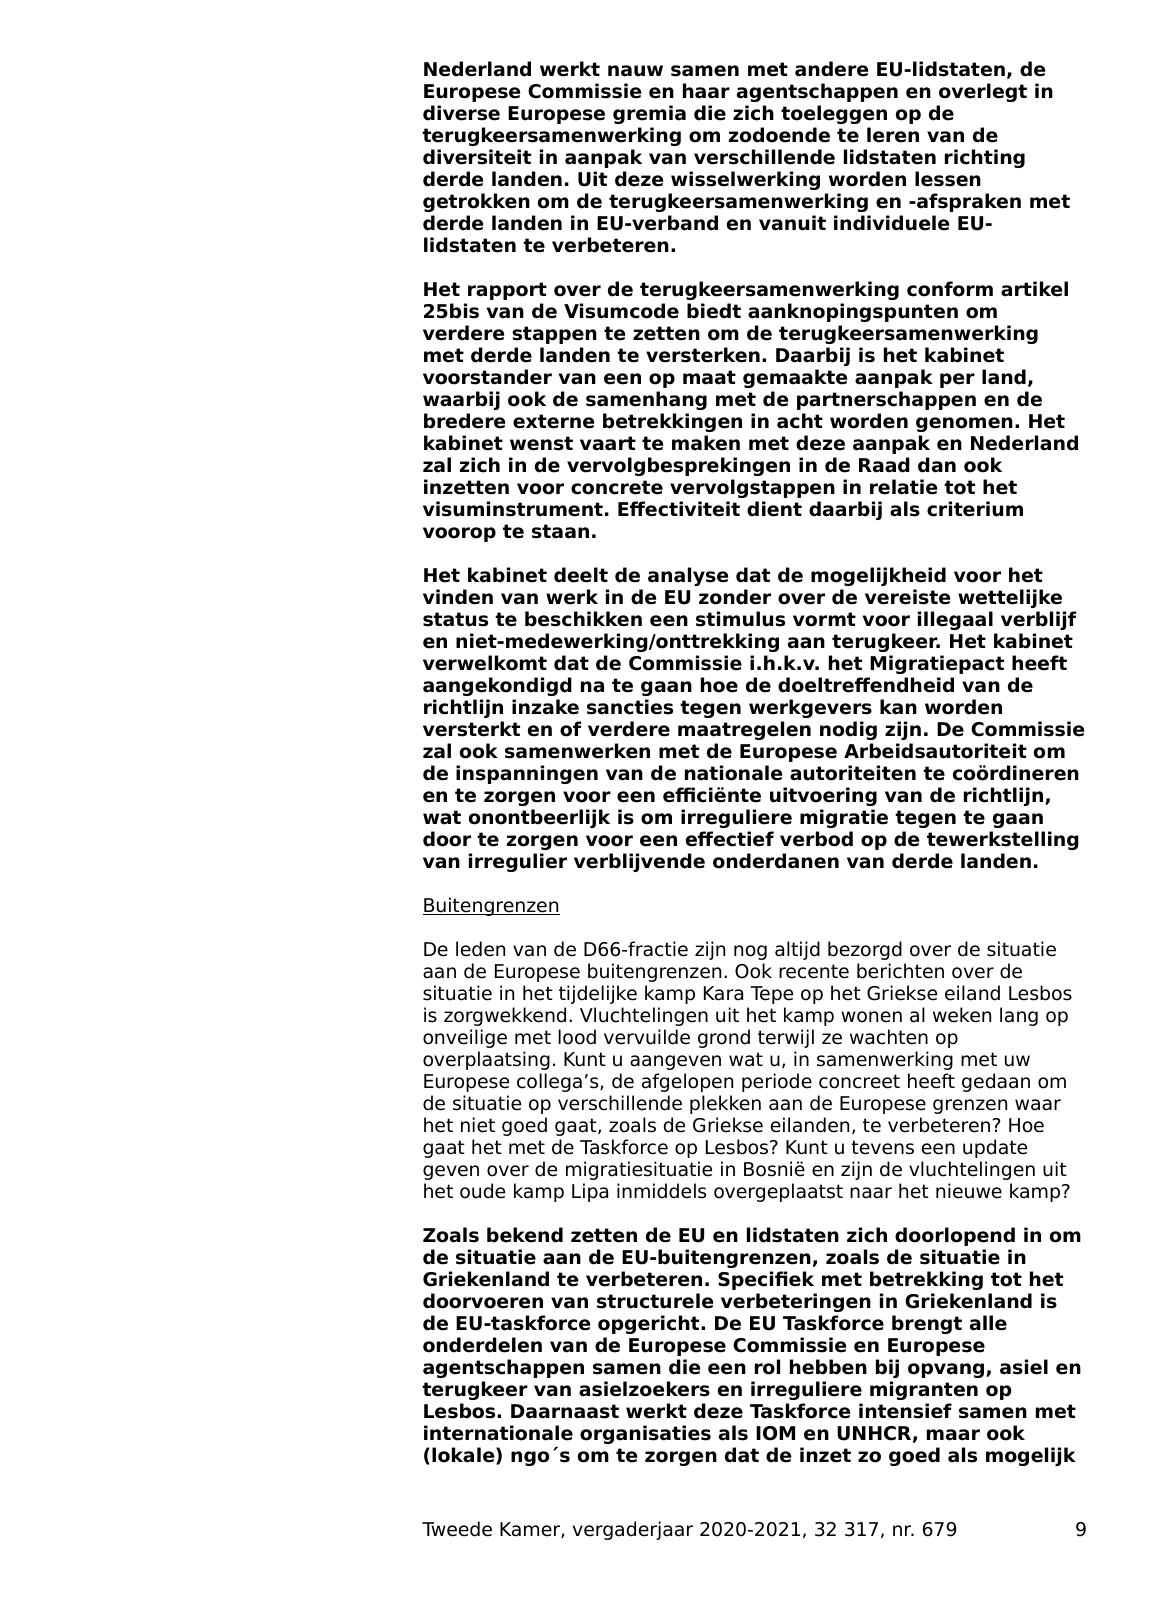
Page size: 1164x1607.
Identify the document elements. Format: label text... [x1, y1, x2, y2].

text De leden van de D66-fractie zijn nog altijd bezorgd over de situatie aan de Europese buitengrenzen. Ook recente berichten over de situatie in het tijdelijke kamp Kara Tepe op het Griekse eiland Lesbos is zorgwekkend. Vluchtelingen uit het kamp wonen al weken lang op onveilige met lood vervuilde grond terwijl ze wachten op overplaatsing. Kunt u aangeven wat u, in samenwerking met uw Europese collega’s, de afgelopen periode concreet heeft gedaan om de situatie op verschillende plekken aan de Europese grenzen waar het niet goed gaat, zoals de Griekse eilanden, te verbeteren? Hoe gaat het met de Taskforce op Lesbos? Kunt u tevens een update geven over de migratiesituatie in Bosnië en zijn de vluchtelingen uit het oude kamp Lipa inmiddels overgeplaatst naar het nieuwe kamp? [422, 939, 1087, 1203]
text Het kabinet deelt de analyse dat de mogelijkheid voor het vinden van werk in de EU zonder over de vereiste wettelijke status te beschikken een stimulus vormt voor illegaal verblijf en niet-medewerking/onttrekking aan terugkeer. Het kabinet verwelkomt dat de Commissie i.h.k.v. het Migratiepact heeft aangekondigd na te gaan hoe de doeltreffendheid van de richtlijn inzake sancties tegen werkgevers kan worden versterkt en of verdere maatregelen nodig zijn. De Commissie zal ook samenwerken met de Europese Arbeidsautoriteit om de inspanningen van de nationale autoriteiten te coördineren en te zorgen voor een efficiënte uitvoering van de richtlijn, wat onontbeerlijk is om irreguliere migratie tegen te gaan door te zorgen voor een effectief verbod op de tewerkstelling van irregulier verblijvende onderdanen van derde landen. [422, 565, 1087, 873]
text Zoals bekend zetten de EU en lidstaten zich doorlopend in om de situatie aan de EU-buitengrenzen, zoals de situatie in Griekenland te verbeteren. Specifiek met betrekking tot het doorvoeren van structurele verbeteringen in Griekenland is de EU-taskforce opgericht. De EU Taskforce brengt alle onderdelen van de Europese Commissie en Europese agentschappen samen die een rol hebben bij opvang, asiel en terugkeer van asielzoekers en irreguliere migranten op Lesbos. Daarnaast werkt deze Taskforce intensief samen met internationale organisaties als IOM en UNHCR, maar ook (lokale) ngo´s om te zorgen dat de inzet zo goed als mogelijk [422, 1225, 1087, 1467]
text Het rapport over de terugkeersamenwerking conform artikel 25bis van de Visumcode biedt aanknopingspunten om verdere stappen te zetten om de terugkeersamenwerking met derde landen te versterken. Daarbij is het kabinet voorstander van een op maat gemaakte aanpak per land, waarbij ook de samenhang met de partnerschappen en de bredere externe betrekkingen in acht worden genomen. Het kabinet wenst vaart te maken met deze aanpak en Nederland zal zich in de vervolgbesprekingen in de Raad dan ook inzetten voor concrete vervolgstappen in relatie tot het visuminstrument. Effectiviteit dient daarbij als criterium voorop te staan. [422, 279, 1087, 543]
text Nederland werkt nauw samen met andere EU-lidstaten, de Europese Commissie en haar agentschappen en overlegt in diverse Europese gremia die zich toeleggen op de terugkeersamenwerking om zodoende te leren van de diversiteit in aanpak van verschillende lidstaten richting derde landen. Uit deze wisselwerking worden lessen getrokken om de terugkeersamenwerking en -afspraken met derde landen in EU-verband en vanuit individuele EU-lidstaten te verbeteren. [422, 59, 1087, 257]
subtitle Buitengrenzen [422, 895, 1087, 917]
